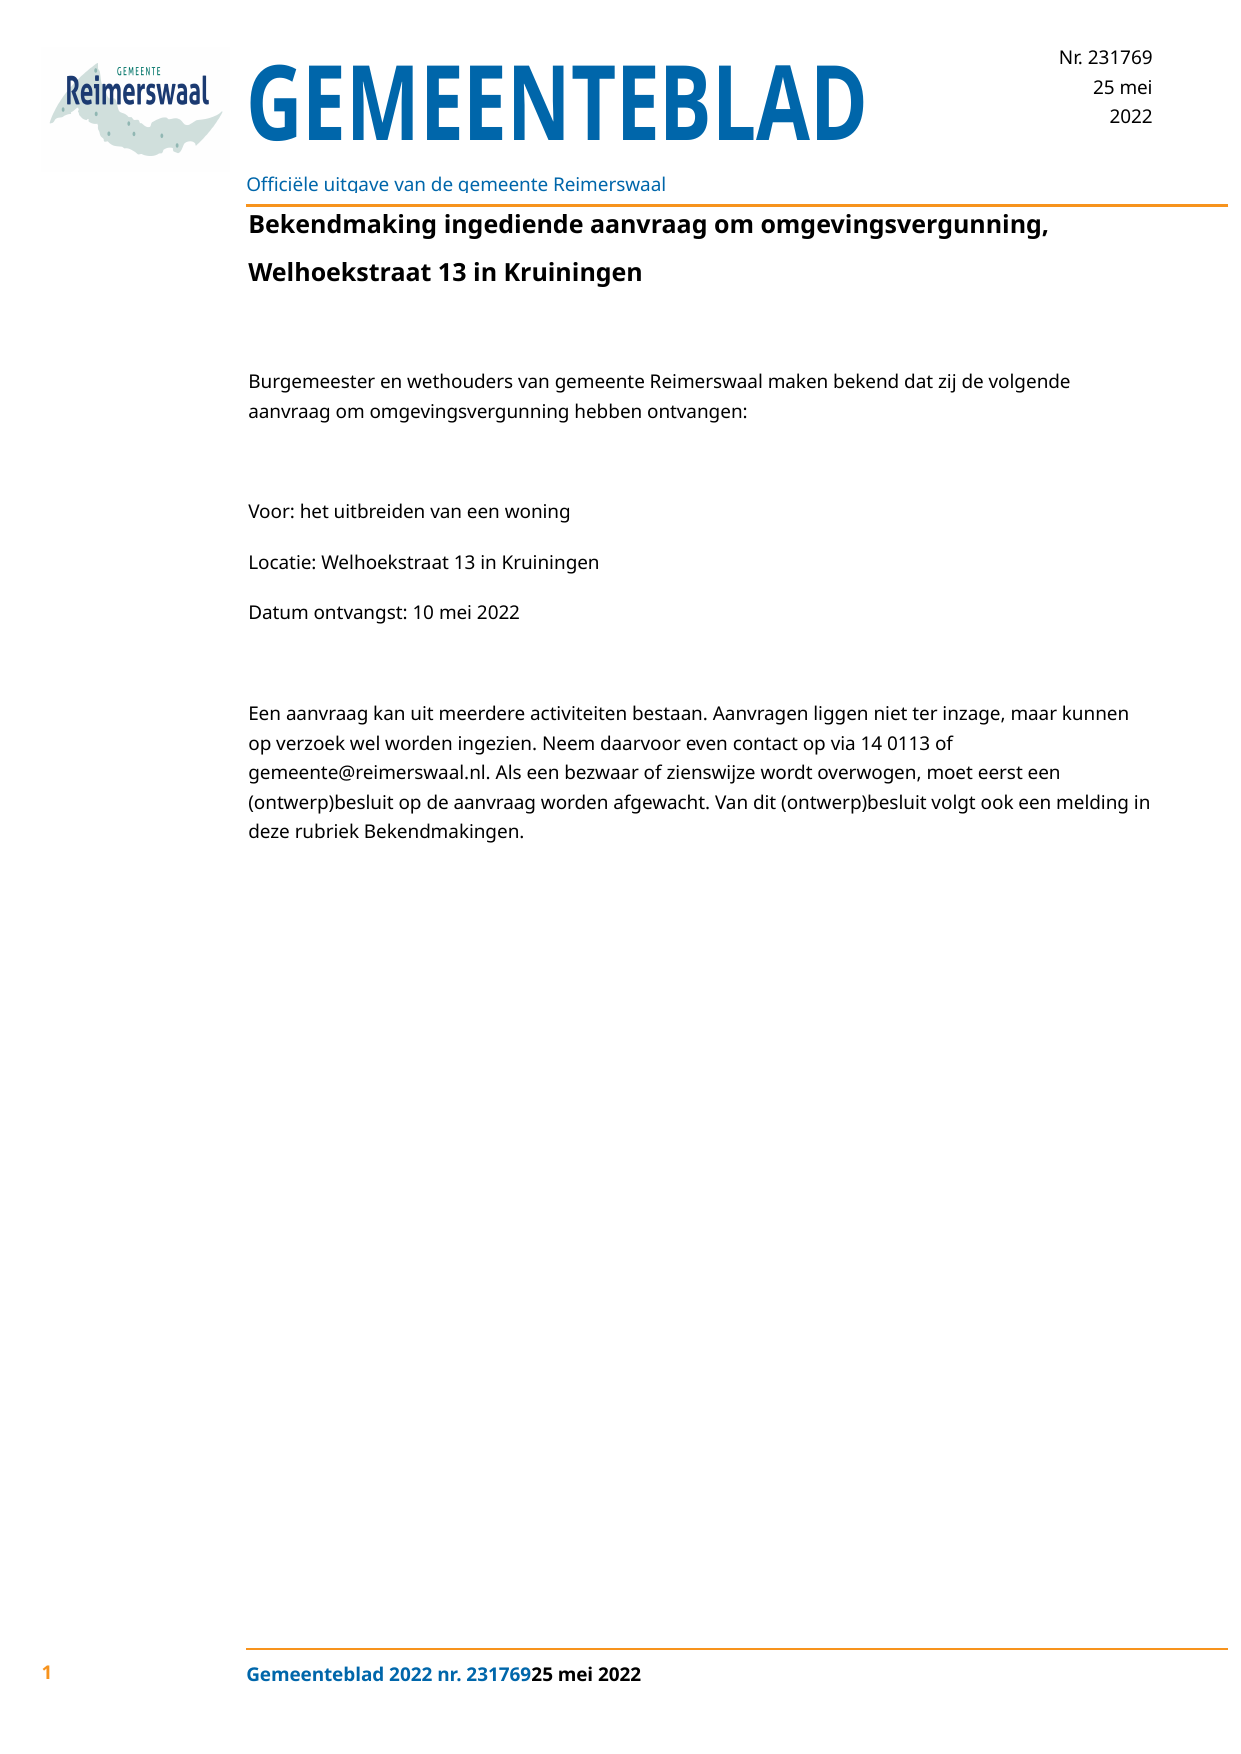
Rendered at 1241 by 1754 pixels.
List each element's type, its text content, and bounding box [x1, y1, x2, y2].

text Burgemeester en wethouders van gemeente Reimerswaal maken bekend dat zij de volgende aanvraag om omgevingsvergunning hebben ontvangen: [248, 368, 1152, 424]
picture [41, 47, 231, 172]
text Een aanvraag kan uit meerdere activiteiten bestaan. Aanvragen liggen niet ter inzage, maar kunnen op verzoek wel worden ingezien. Neem daarvoor even contact op via 14 0113 of gemeente@reimerswaal.nl. Als een bezwaar of zienswijze wordt overwogen, moet eerst een (ontwerp)besluit op de aanvraag worden afgewacht. Van dit (ontwerp)besluit volgt ook een melding in deze rubriek Bekendmakingen. [248, 700, 1152, 844]
text Locatie: Welhoekstraat 13 in Kruiningen [248, 549, 1152, 575]
text Voor: het uitbreiden van een woning [248, 499, 1152, 524]
text Datum ontvangst: 10 mei 2022 [248, 599, 1152, 625]
text Bekendmaking ingediende aanvraag om omgevingsvergunning, Welhoekstraat 13 in Kruiningen [248, 207, 1152, 288]
